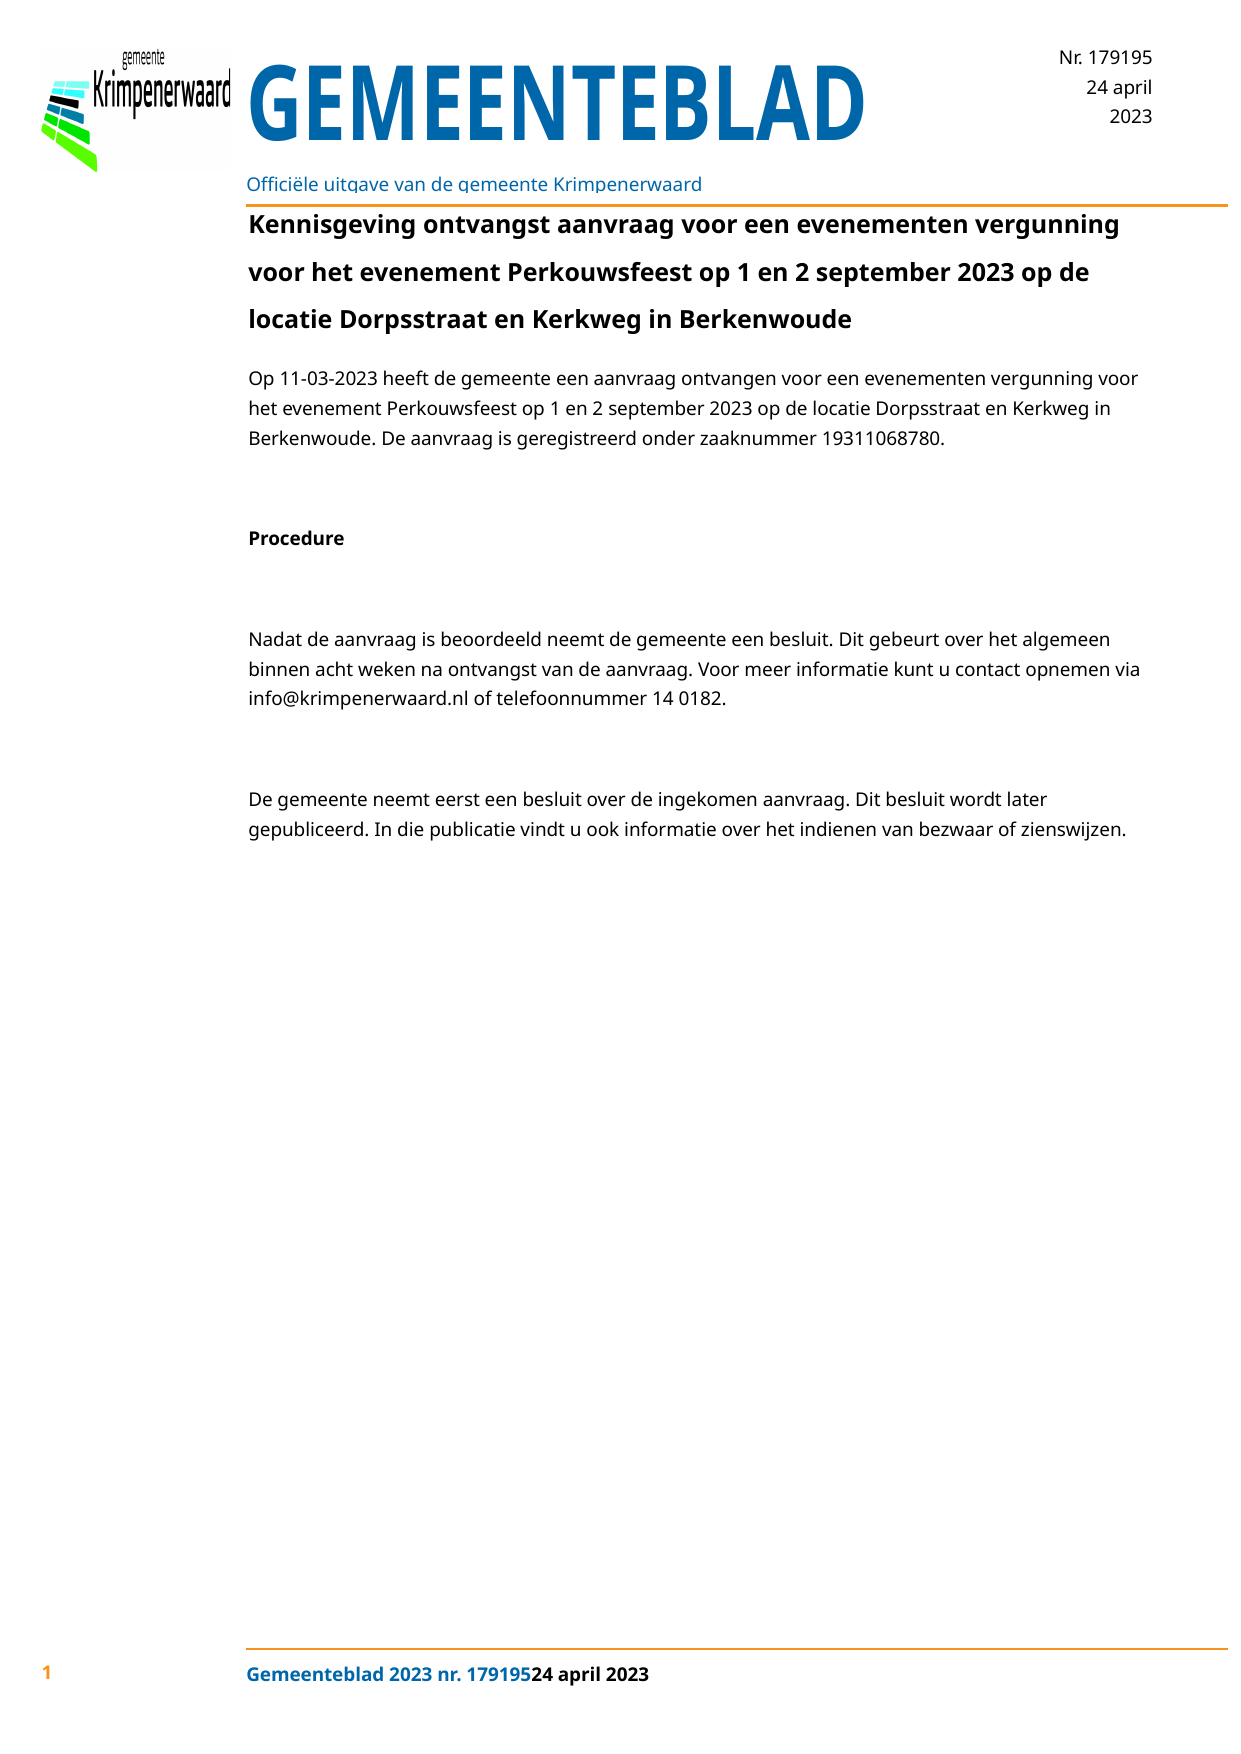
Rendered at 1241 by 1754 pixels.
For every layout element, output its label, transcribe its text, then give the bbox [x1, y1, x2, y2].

text De gemeente neemt eerst een besluit over de ingekomen aanvraag. Dit besluit wordt later gepubliceerd. In die publicatie vindt u ook informatie over het indienen van bezwaar of zienswijzen. [248, 786, 1152, 842]
text Nadat de aanvraag is beoordeeld neemt de gemeente een besluit. Dit gebeurt over het algemeen binnen acht weken na ontvangst van de aanvraag. Voor meer informatie kunt u contact opnemen via info@krimpenerwaard.nl of telefoonnummer 14 0182. [248, 626, 1152, 711]
text Kennisgeving ontvangst aanvraag voor een evenementen vergunning voor het evenement Perkouwsfeest op 1 en 2 september 2023 op de locatie Dorpsstraat en Kerkweg in Berkenwoude [248, 207, 1152, 336]
picture [41, 47, 231, 172]
text Op 11-03-2023 heeft de gemeente een aanvraag ontvangen voor een evenementen vergunning voor het evenement Perkouwsfeest op 1 en 2 september 2023 op de locatie Dorpsstraat en Kerkweg in Berkenwoude. De aanvraag is geregistreerd onder zaaknummer 19311068780. [248, 366, 1152, 450]
text Procedure [248, 526, 1152, 551]
